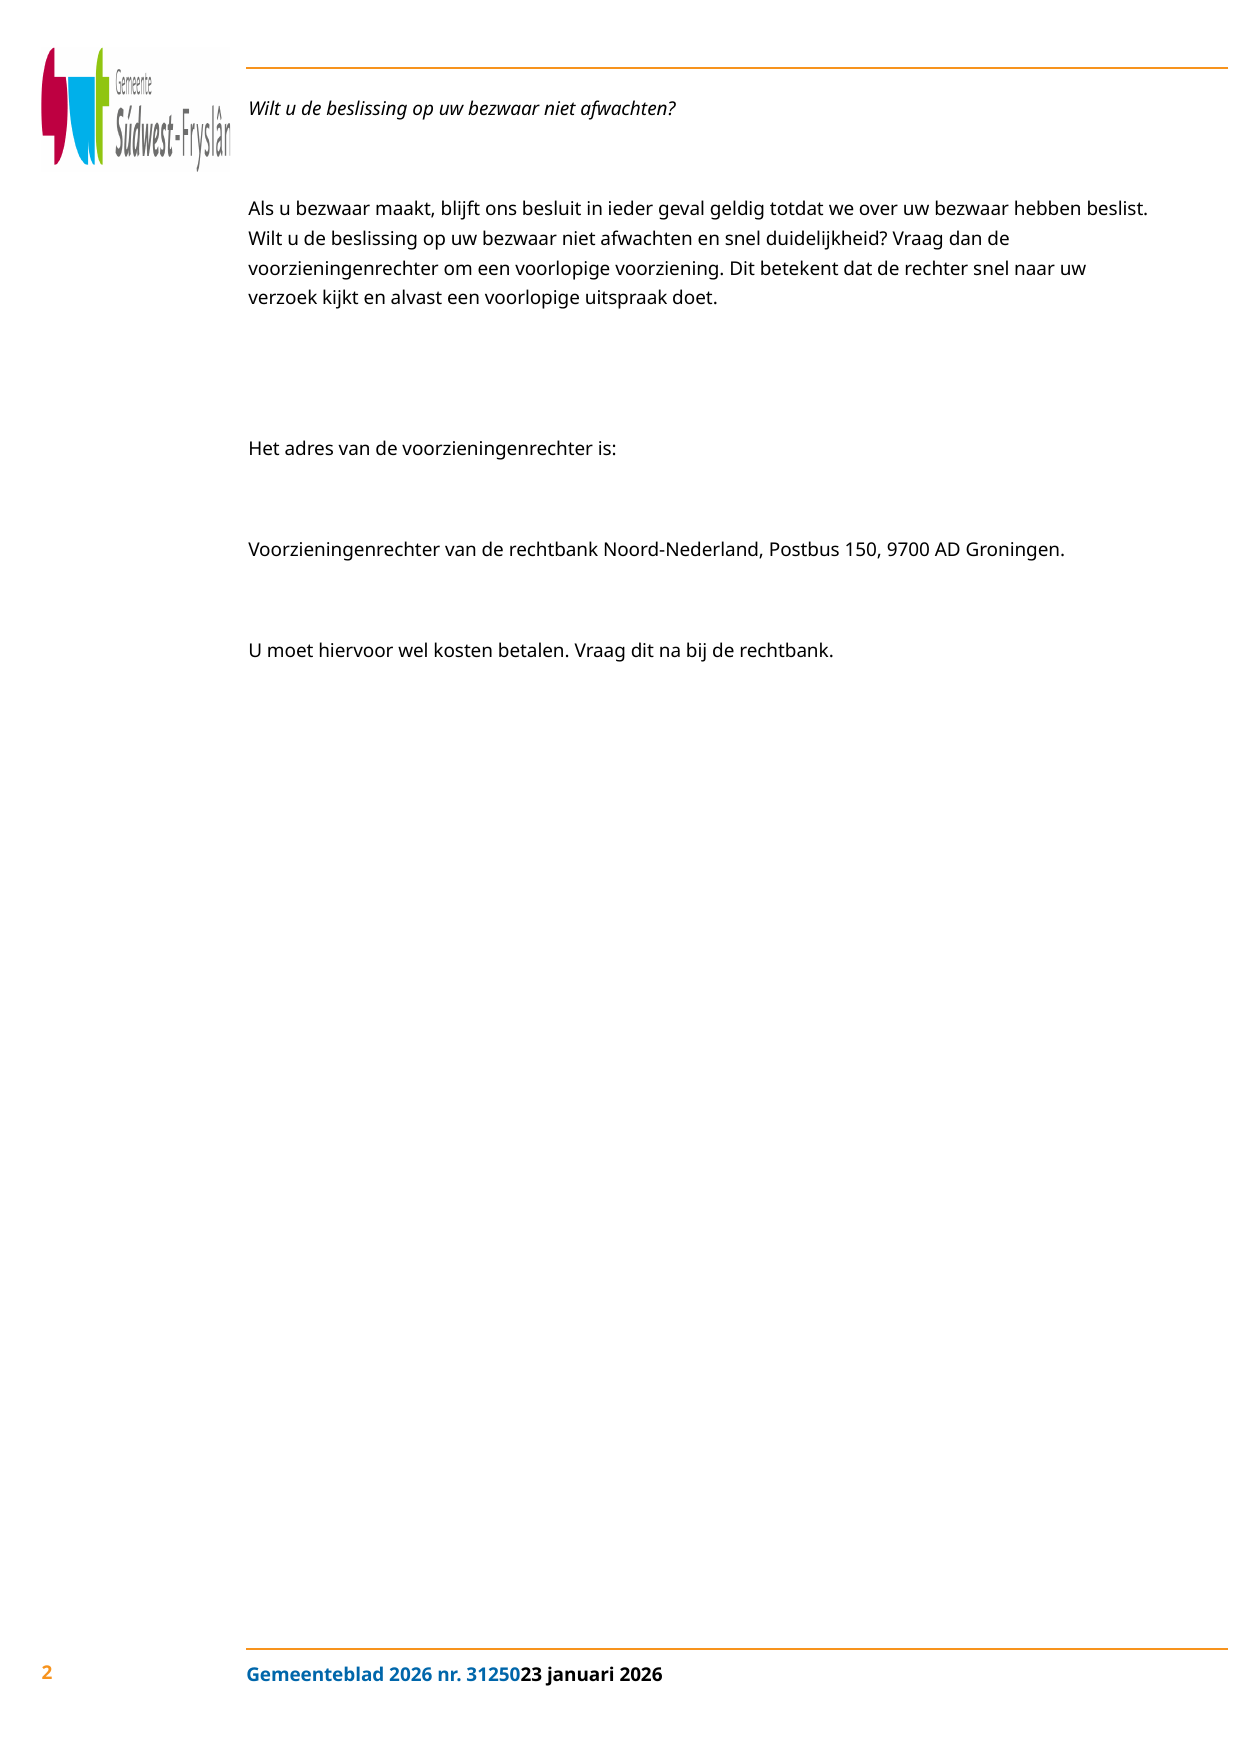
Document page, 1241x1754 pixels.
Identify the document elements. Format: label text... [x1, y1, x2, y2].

text Het adres van de voorzieningenrechter is: [248, 436, 1152, 461]
text U moet hiervoor wel kosten betalen. Vraag dit na bij de rechtbank. [248, 637, 1152, 663]
text Voorzieningenrechter van de rechtbank Noord-Nederland, Postbus 150, 9700 AD Groningen. [248, 536, 1152, 562]
picture [41, 47, 231, 172]
text Als u bezwaar maakt, blijft ons besluit in ieder geval geldig totdat we over uw bezwaar hebben beslist. Wilt u de beslissing op uw bezwaar niet afwachten en snel duidelijkheid? Vraag dan de voorzieningenrechter om een voorlopige voorziening. Dit betekent dat de rechter snel naar uw verzoek kijkt en alvast een voorlopige uitspraak doet. [248, 196, 1152, 310]
text Wilt u de beslissing op uw bezwaar niet afwachten? [248, 95, 1152, 121]
